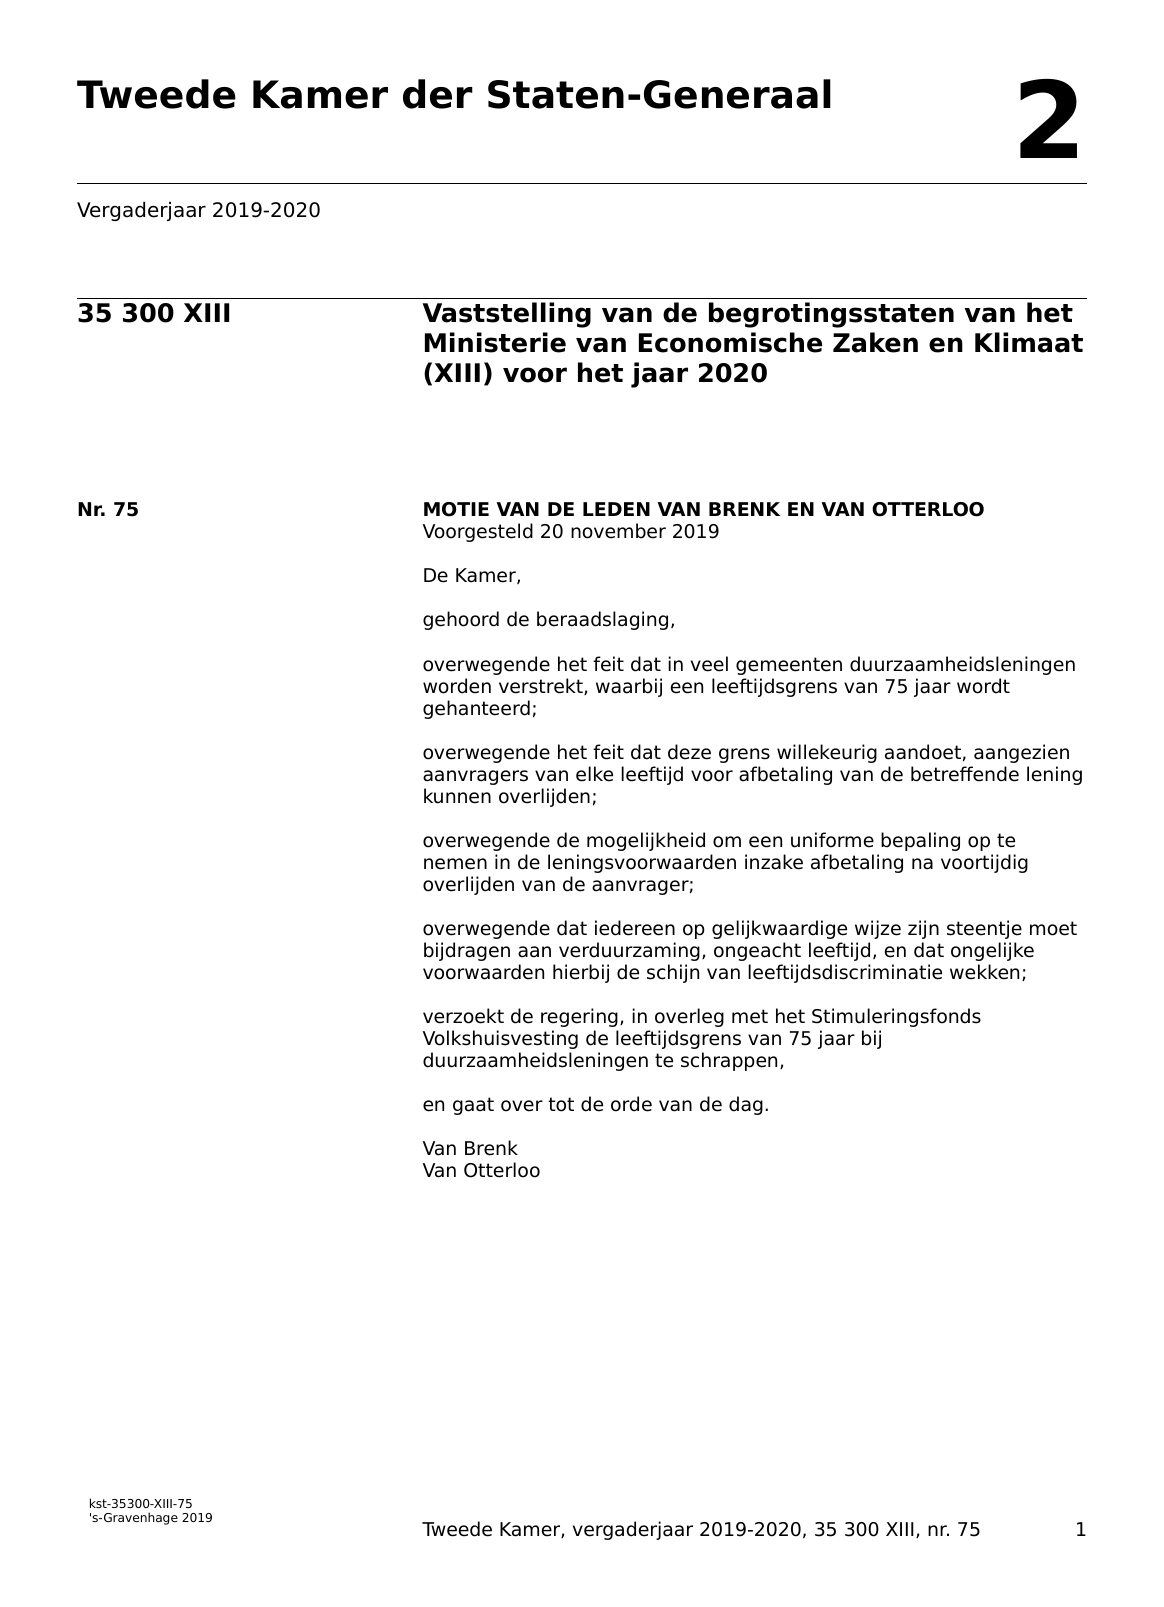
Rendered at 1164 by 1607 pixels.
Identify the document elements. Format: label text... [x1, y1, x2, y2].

table_cell Vergaderjaar 2019-2020 [77, 184, 1087, 298]
text gehoord de beraadslaging, [422, 609, 1087, 631]
text en gaat over tot de orde van de dag. [422, 1094, 1087, 1116]
text overwegende de mogelijkheid om een uniforme bepaling op te nemen in de leningsvoorwaarden inzake afbetaling na voortijdig overlijden van de aanvrager; [422, 830, 1087, 896]
text 's-Gravenhage 2019 [88, 1511, 323, 1525]
text verzoekt de regering, in overleg met het Stimuleringsfonds Volkshuisvesting de leeftijdsgrens van 75 jaar bij duurzaamheidsleningen te schrappen, [422, 1006, 1087, 1072]
text Voorgesteld 20 november 2019 [422, 521, 1087, 543]
text kst-35300-XIII-75 [88, 1497, 323, 1511]
text overwegende het feit dat deze grens willekeurig aandoet, aangezien aanvragers van elke leeftijd voor afbetaling van de betreffende lening kunnen overlijden; [422, 742, 1087, 808]
table_header Tweede Kamer der Staten-Generaal [77, 59, 886, 183]
text De Kamer, [422, 565, 1087, 587]
text Van Brenk [422, 1138, 1087, 1160]
text Van Otterloo [422, 1160, 1087, 1182]
subtitle 35 300 XIII Vaststelling van de begrotingsstaten van het Ministerie van Economische Zaken en Klimaat (XIII) voor het jaar 2020 [77, 299, 1087, 388]
text overwegende dat iedereen op gelijkwaardige wijze zijn steentje moet bijdragen aan verduurzaming, ongeacht leeftijd, en dat ongelijke voorwaarden hierbij de schijn van leeftijdsdiscriminatie wekken; [422, 918, 1087, 984]
text overwegende het feit dat in veel gemeenten duurzaamheidsleningen worden verstrekt, waarbij een leeftijdsgrens van 75 jaar wordt gehanteerd; [422, 653, 1087, 719]
subtitle Nr. 75 MOTIE VAN DE LEDEN VAN BRENK EN VAN OTTERLOO [77, 499, 1087, 521]
table_header 2 [886, 59, 1087, 183]
